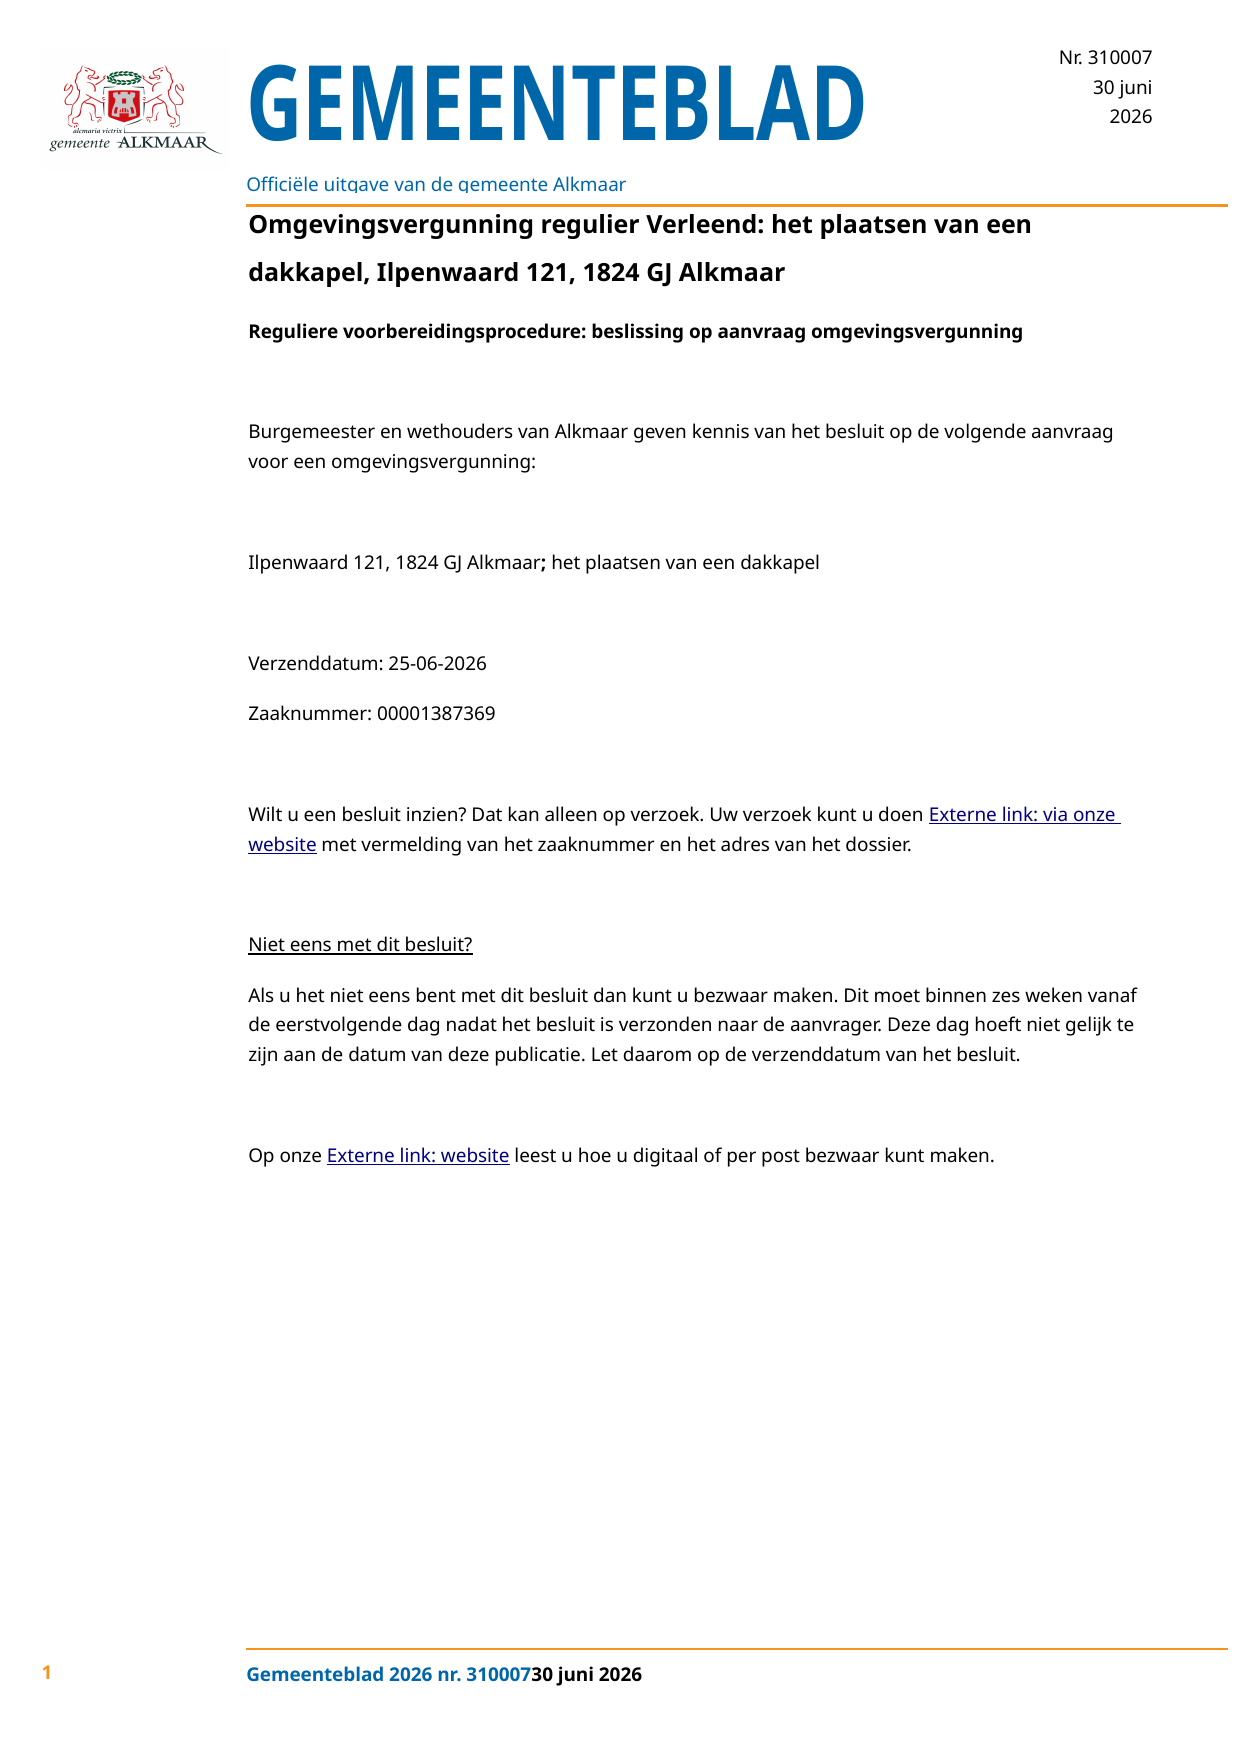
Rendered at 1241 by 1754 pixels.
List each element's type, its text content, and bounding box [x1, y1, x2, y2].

text Omgevingsvergunning regulier Verleend: het plaatsen van een dakkapel, Ilpenwaard 121, 1824 GJ Alkmaar [248, 207, 1152, 288]
text Zaaknummer: 00001387369 [248, 700, 1152, 726]
text Wilt u een besluit inzien? Dat kan alleen op verzoek. Uw verzoek kunt u doen Externe link: via onze website met vermelding van het zaaknummer en het adres van het dossier. [248, 801, 1152, 857]
text Verzenddatum: 25-06-2026 [248, 650, 1152, 676]
text Burgemeester en wethouders van Alkmaar geven kennis van het besluit op de volgende aanvraag voor een omgevingsvergunning: [248, 419, 1152, 474]
text Reguliere voorbereidingsprocedure: beslissing op aanvraag omgevingsvergunning [248, 318, 1152, 344]
text Niet eens met dit besluit? [248, 932, 1152, 957]
text Op onze Externe link: website leest u hoe u digitaal of per post bezwaar kunt maken. [248, 1142, 1152, 1168]
text Als u het niet eens bent met dit besluit dan kunt u bezwaar maken. Dit moet binnen zes weken vanaf de eerstvolgende dag nadat het besluit is verzonden naar de aanvrager. Deze dag hoeft niet gelijk te zijn aan de datum van deze publicatie. Let daarom op de verzenddatum van het besluit. [248, 982, 1152, 1067]
picture [41, 47, 231, 172]
text Ilpenwaard 121, 1824 GJ Alkmaar; het plaatsen van een dakkapel [248, 549, 1152, 575]
